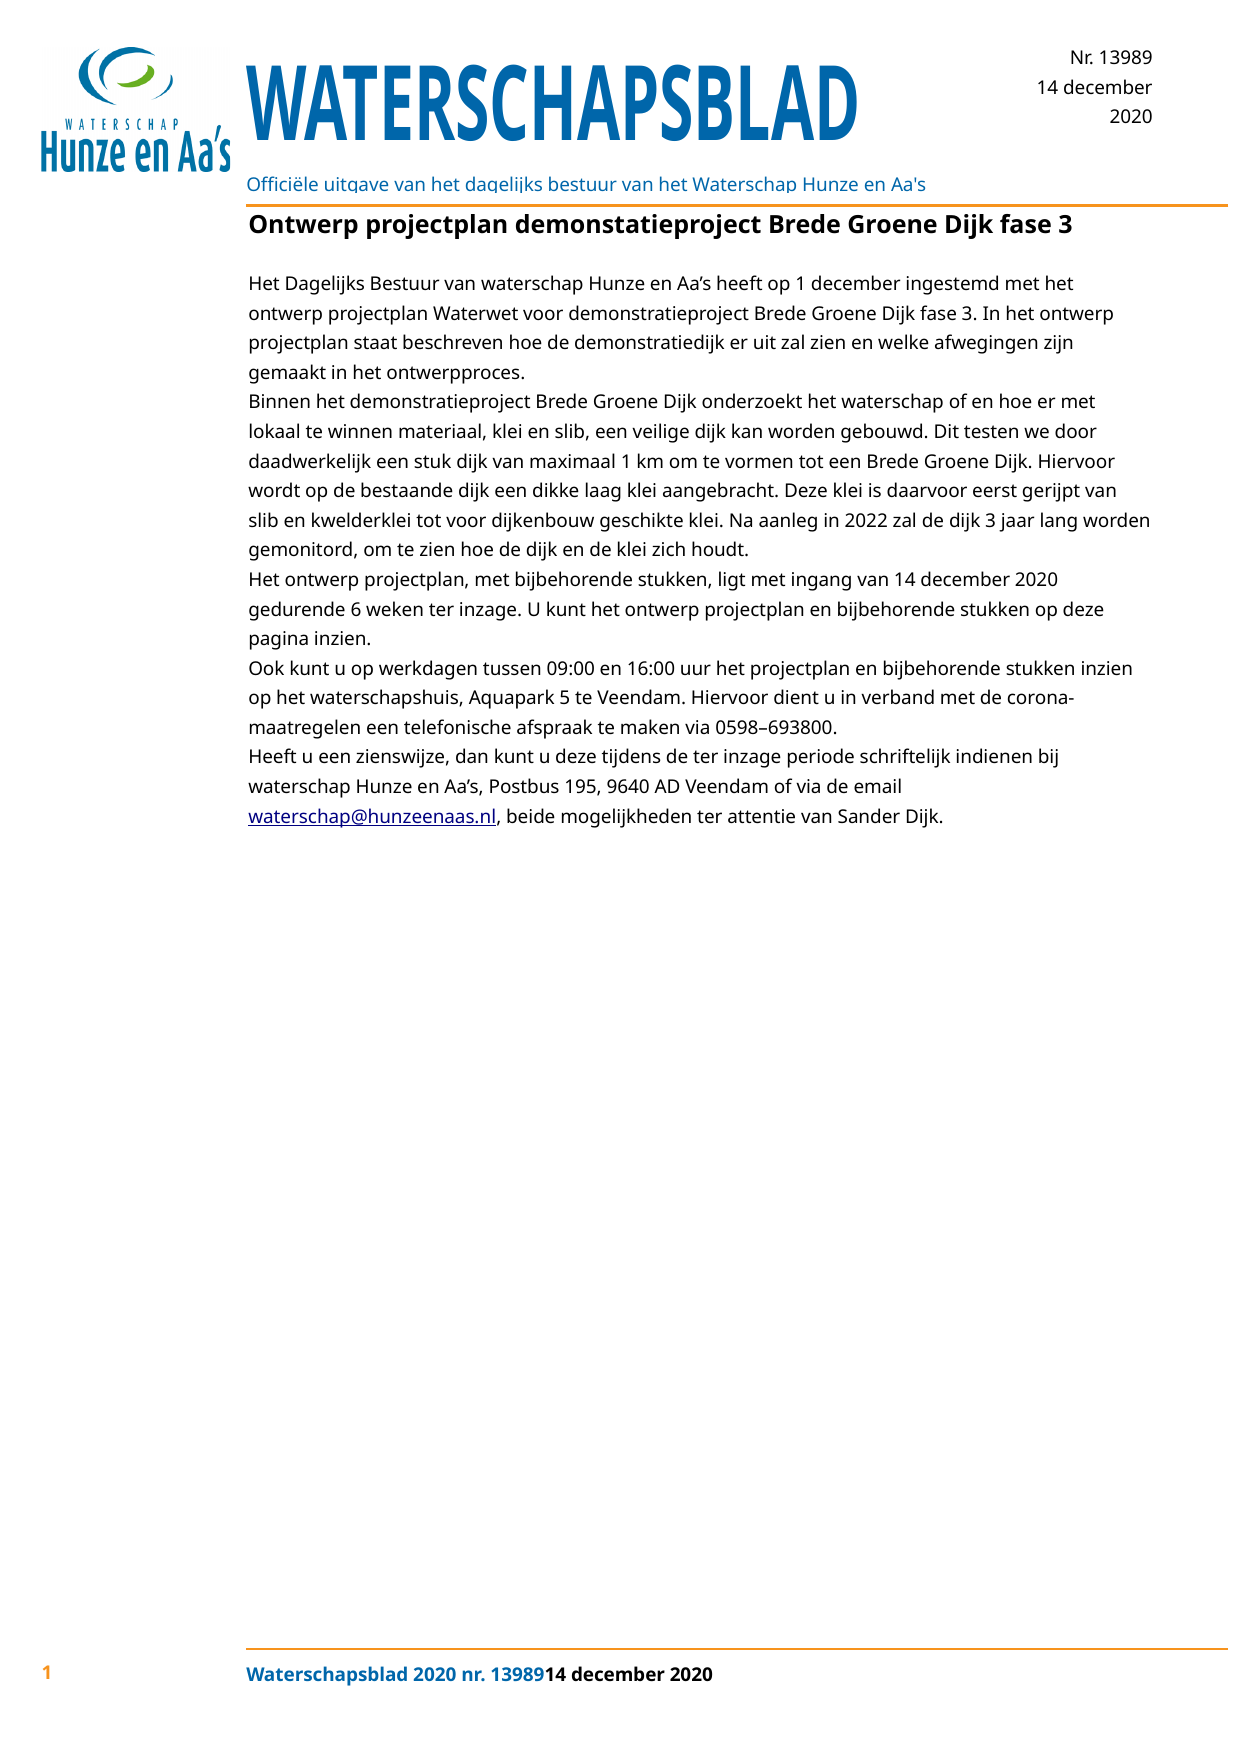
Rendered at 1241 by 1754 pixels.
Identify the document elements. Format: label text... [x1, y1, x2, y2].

text Binnen het demonstratieproject Brede Groene Dijk onderzoekt het waterschap of en hoe er met lokaal te winnen materiaal, klei en slib, een veilige dijk kan worden gebouwd. Dit testen we door daadwerkelijk een stuk dijk van maximaal 1 km om te vormen tot een Brede Groene Dijk. Hiervoor wordt op de bestaande dijk een dikke laag klei aangebracht. Deze klei is daarvoor eerst gerijpt van slib en kwelderklei tot voor dijkenbouw geschikte klei. Na aanleg in 2022 zal de dijk 3 jaar lang worden gemonitord, om te zien hoe de dijk en de klei zich houdt. [248, 389, 1152, 562]
text Het ontwerp projectplan, met bijbehorende stukken, ligt met ingang van 14 december 2020 gedurende 6 weken ter inzage. U kunt het ontwerp projectplan en bijbehorende stukken op deze pagina inzien. [248, 566, 1152, 651]
picture [41, 47, 231, 172]
text Heeft u een zienswijze, dan kunt u deze tijdens de ter inzage periode schriftelijk indienen bij waterschap Hunze en Aa’s, Postbus 195, 9640 AD Veendam of via de email waterschap@hunzeenaas.nl, beide mogelijkheden ter attentie van Sander Dijk. [248, 744, 1152, 828]
picture [183, 163, 191, 172]
picture [226, 145, 231, 156]
picture [47, 154, 51, 172]
text Het Dagelijks Bestuur van waterschap Hunze en Aa’s heeft op 1 december ingestemd met het ontwerp projectplan Waterwet voor demonstratieproject Brede Groene Dijk fase 3. In het ontwerp projectplan staat beschreven hoe de demonstratiedijk er uit zal zien en welke afwegingen zijn gemaakt in het ontwerpproces. [248, 270, 1152, 385]
text Ook kunt u op werkdagen tussen 09:00 en 16:00 uur het projectplan en bijbehorende stukken inzien op het waterschapshuis, Aquapark 5 te Veendam. Hiervoor dient u in verband met de corona-maatregelen een telefonische afspraak te maken via 0598–693800. [248, 655, 1152, 740]
text Ontwerp projectplan demonstatieproject Brede Groene Dijk fase 3 [248, 207, 1152, 241]
